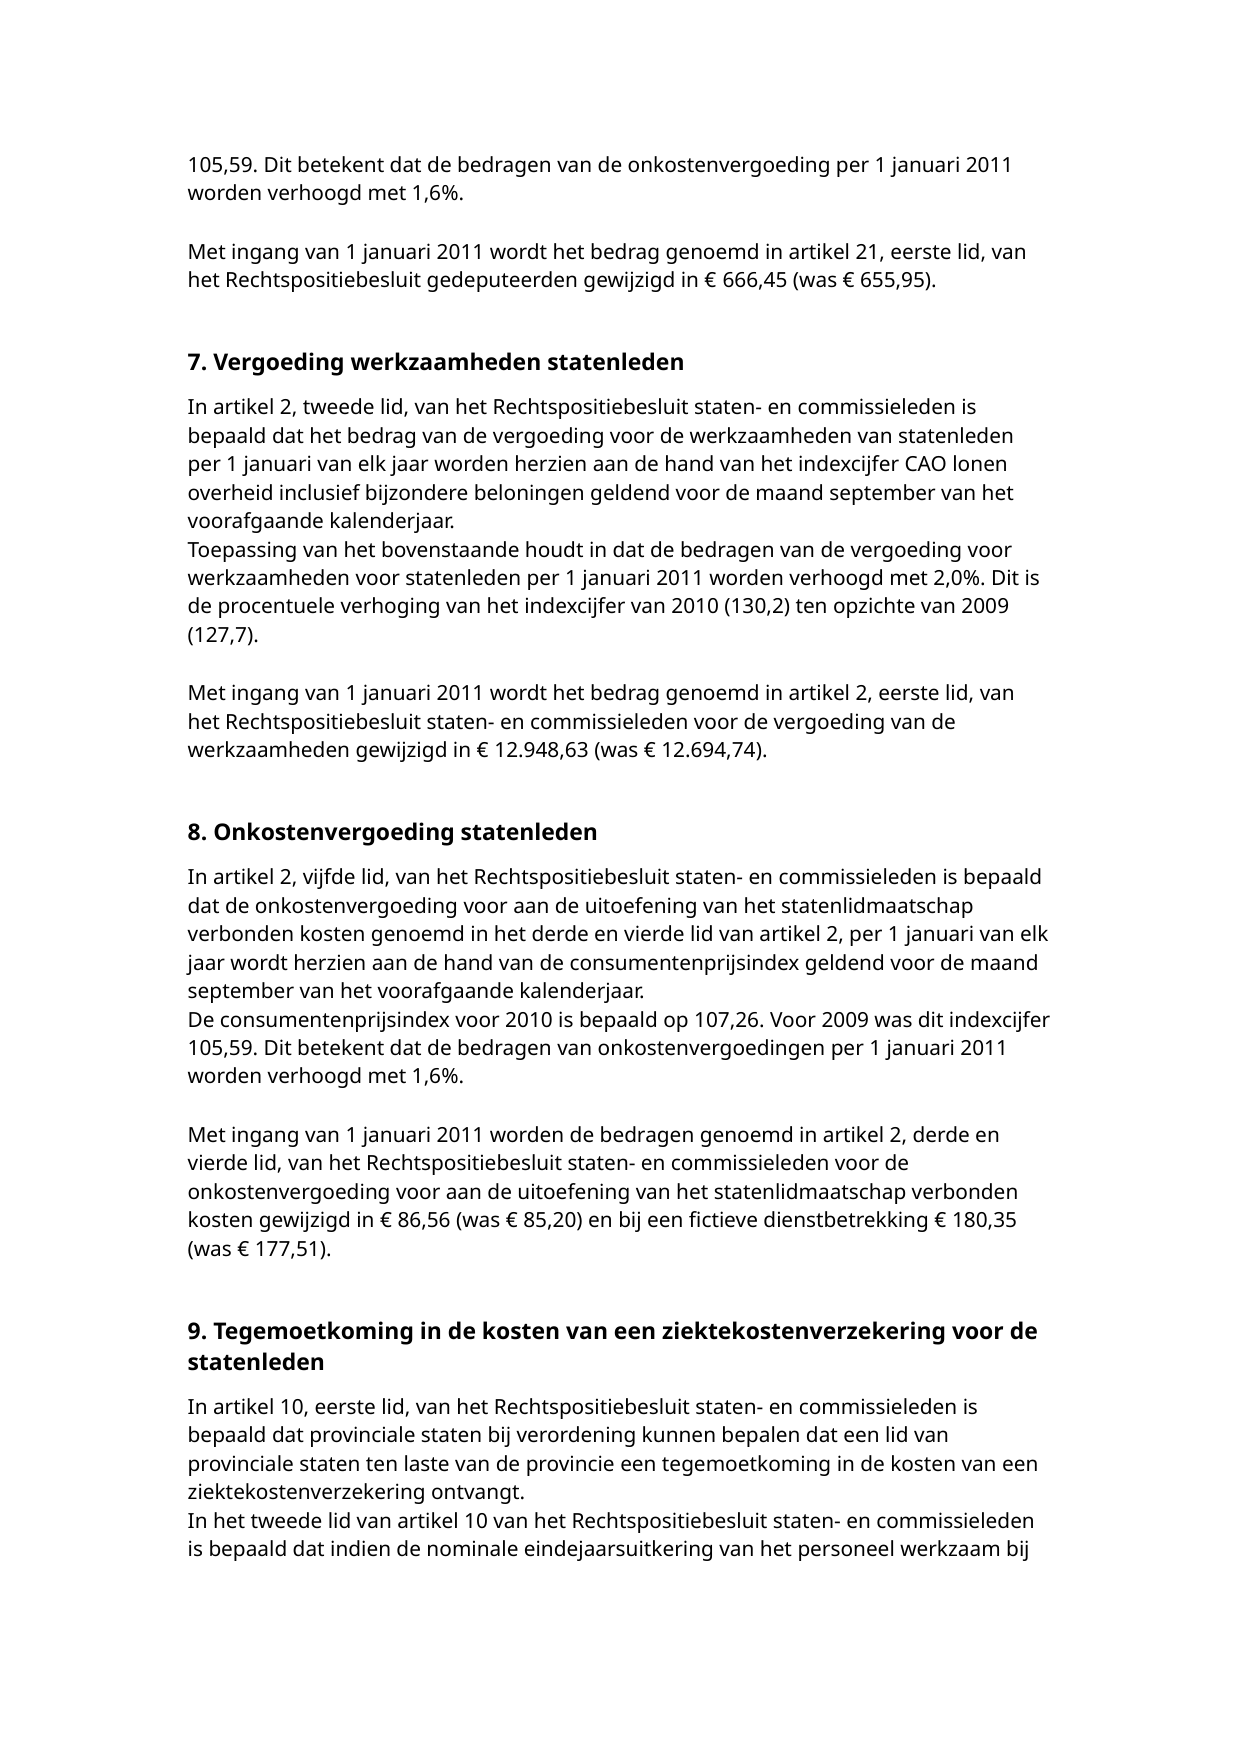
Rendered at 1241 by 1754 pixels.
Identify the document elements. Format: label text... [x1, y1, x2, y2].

subtitle 9. Tegemoetkoming in de kosten van een ziektekostenverzekering voor de statenleden [187, 1315, 1053, 1377]
text 105,59. Dit betekent dat de bedragen van de onkostenvergoeding per 1 januari 2011 worden verhoogd met 1,6%. [187, 150, 1053, 207]
text Met ingang van 1 januari 2011 wordt het bedrag genoemd in artikel 2, eerste lid, van het Rechtspositiebesluit staten- en commissieleden voor de vergoeding van de werkzaamheden gewijzigd in € 12.948,63 (was € 12.694,74). [187, 678, 1053, 764]
text Toepassing van het bovenstaande houdt in dat de bedragen van de vergoeding voor werkzaamheden voor statenleden per 1 januari 2011 worden verhoogd met 2,0%. Dit is de procentuele verhoging van het indexcijfer van 2010 (130,2) ten opzichte van 2009 (127,7). [187, 535, 1053, 648]
text In artikel 10, eerste lid, van het Rechtspositiebesluit staten- en commissieleden is bepaald dat provinciale staten bij verordening kunnen bepalen dat een lid van provinciale staten ten laste van de provincie een tegemoetkoming in de kosten van een ziektekostenverzekering ontvangt. [187, 1392, 1053, 1506]
text Met ingang van 1 januari 2011 worden de bedragen genoemd in artikel 2, derde en vierde lid, van het Rechtspositiebesluit staten- en commissieleden voor de onkostenvergoeding voor aan de uitoefening van het statenlidmaatschap verbonden kosten gewijzigd in € 86,56 (was € 85,20) en bij een fictieve dienstbetrekking € 180,35 (was € 177,51). [187, 1120, 1053, 1262]
text In artikel 2, vijfde lid, van het Rechtspositiebesluit staten- en commissieleden is bepaald dat de onkostenvergoeding voor aan de uitoefening van het statenlidmaatschap verbonden kosten genoemd in het derde en vierde lid van artikel 2, per 1 januari van elk jaar wordt herzien aan de hand van de consumentenprijsindex geldend voor de maand september van het voorafgaande kalenderjaar. [187, 862, 1053, 1005]
subtitle 8. Onkostenvergoeding statenleden [187, 816, 1053, 847]
text In artikel 2, tweede lid, van het Rechtspositiebesluit staten- en commissieleden is bepaald dat het bedrag van de vergoeding voor de werkzaamheden van statenleden per 1 januari van elk jaar worden herzien aan de hand van het indexcijfer CAO lonen overheid inclusief bijzondere beloningen geldend voor de maand september van het voorafgaande kalenderjaar. [187, 392, 1053, 535]
subtitle 7. Vergoeding werkzaamheden statenleden [187, 346, 1053, 377]
text In het tweede lid van artikel 10 van het Rechtspositiebesluit staten- en commissieleden is bepaald dat indien de nominale eindejaarsuitkering van het personeel werkzaam bij [187, 1506, 1053, 1563]
text De consumentenprijsindex voor 2010 is bepaald op 107,26. Voor 2009 was dit indexcijfer 105,59. Dit betekent dat de bedragen van onkostenvergoedingen per 1 januari 2011 worden verhoogd met 1,6%. [187, 1005, 1053, 1090]
text Met ingang van 1 januari 2011 wordt het bedrag genoemd in artikel 21, eerste lid, van het Rechtspositiebesluit gedeputeerden gewijzigd in € 666,45 (was € 655,95). [187, 237, 1053, 294]
